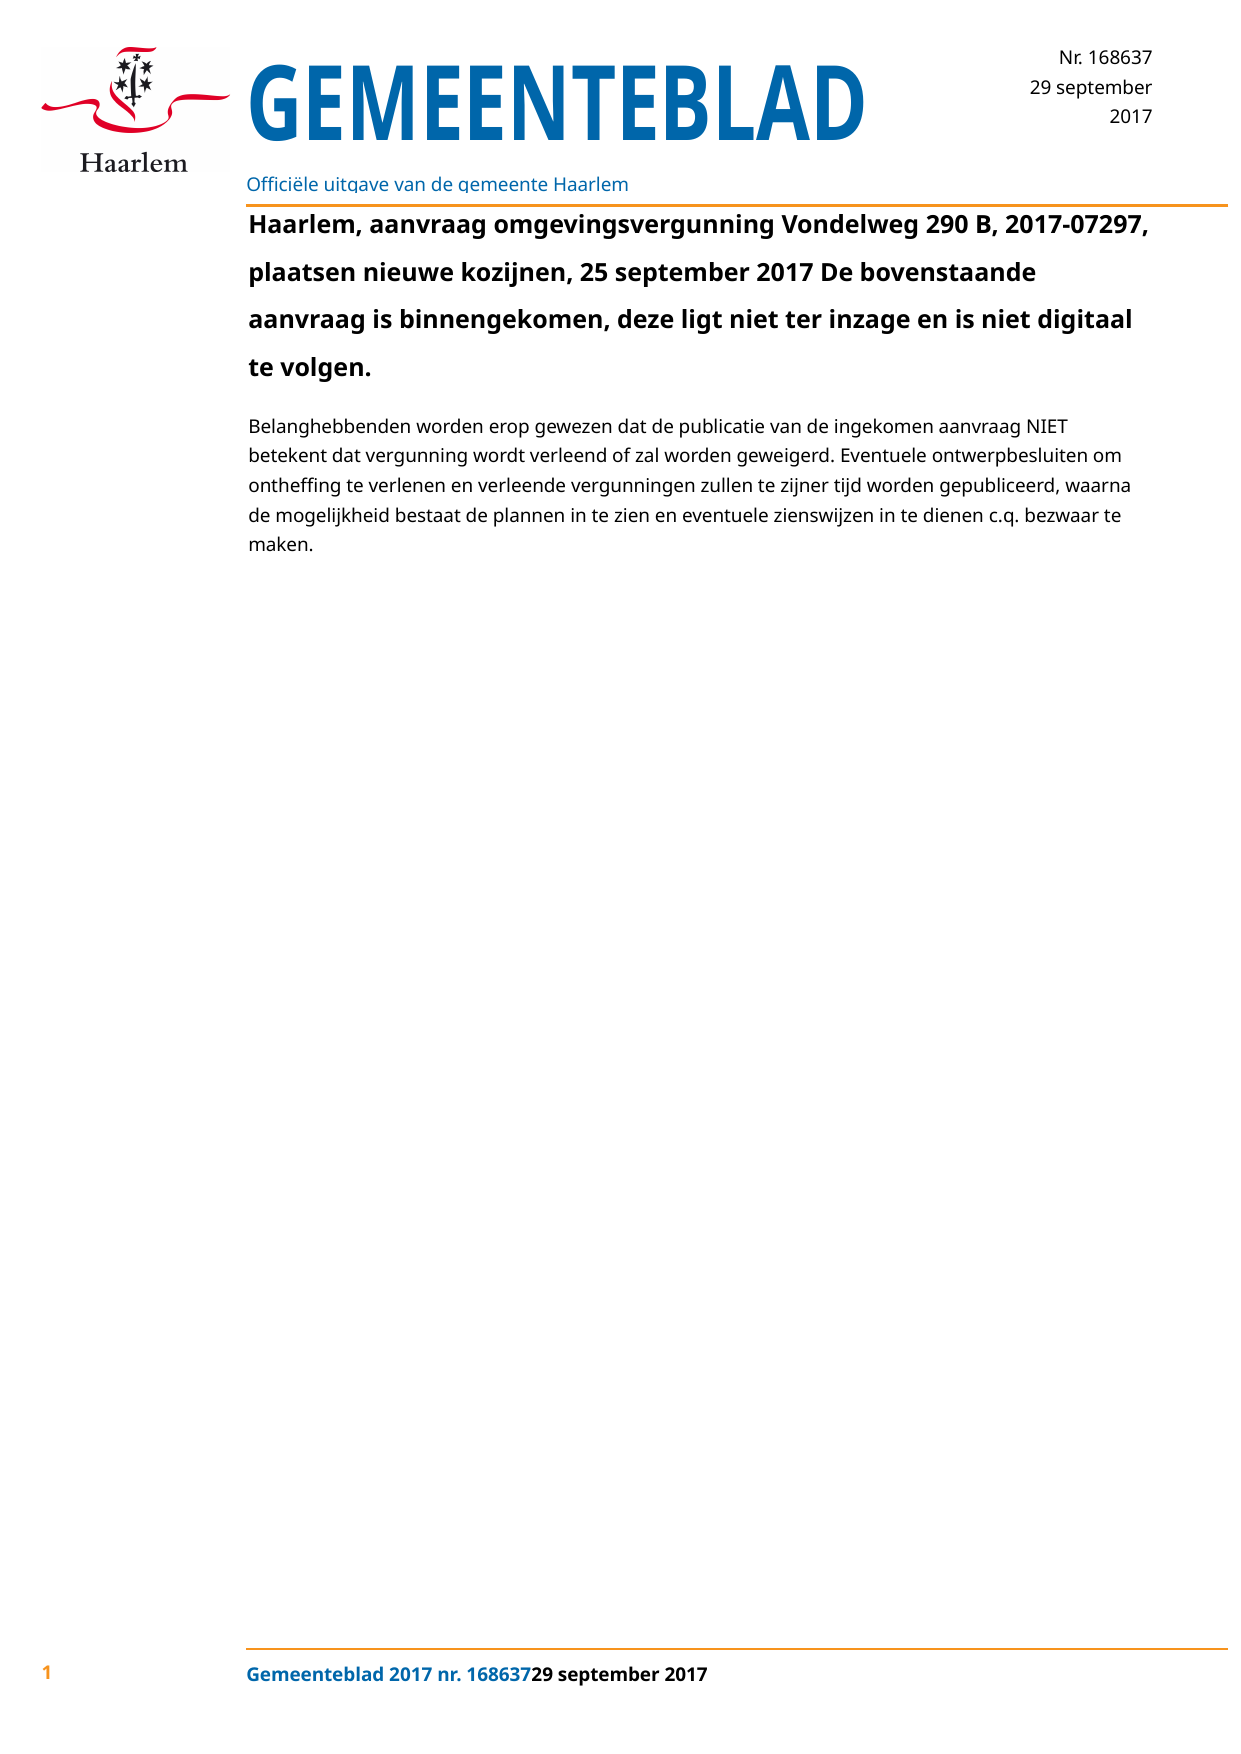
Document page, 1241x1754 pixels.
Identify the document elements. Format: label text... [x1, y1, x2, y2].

text Belanghebbenden worden erop gewezen dat de publicatie van de ingekomen aanvraag NIET betekent dat vergunning wordt verleend of zal worden geweigerd. Eventuele ontwerpbesluiten om ontheffing te verlenen en verleende vergunningen zullen te zijner tijd worden gepubliceerd, waarna de mogelijkheid bestaat de plannen in te zien en eventuele zienswijzen in te dienen c.q. bezwaar te maken. [248, 413, 1152, 557]
picture [41, 47, 231, 172]
text Haarlem, aanvraag omgevingsvergunning Vondelweg 290 B, 2017-07297, plaatsen nieuwe kozijnen, 25 september 2017 De bovenstaande aanvraag is binnengekomen, deze ligt niet ter inzage en is niet digitaal te volgen. [248, 207, 1152, 384]
